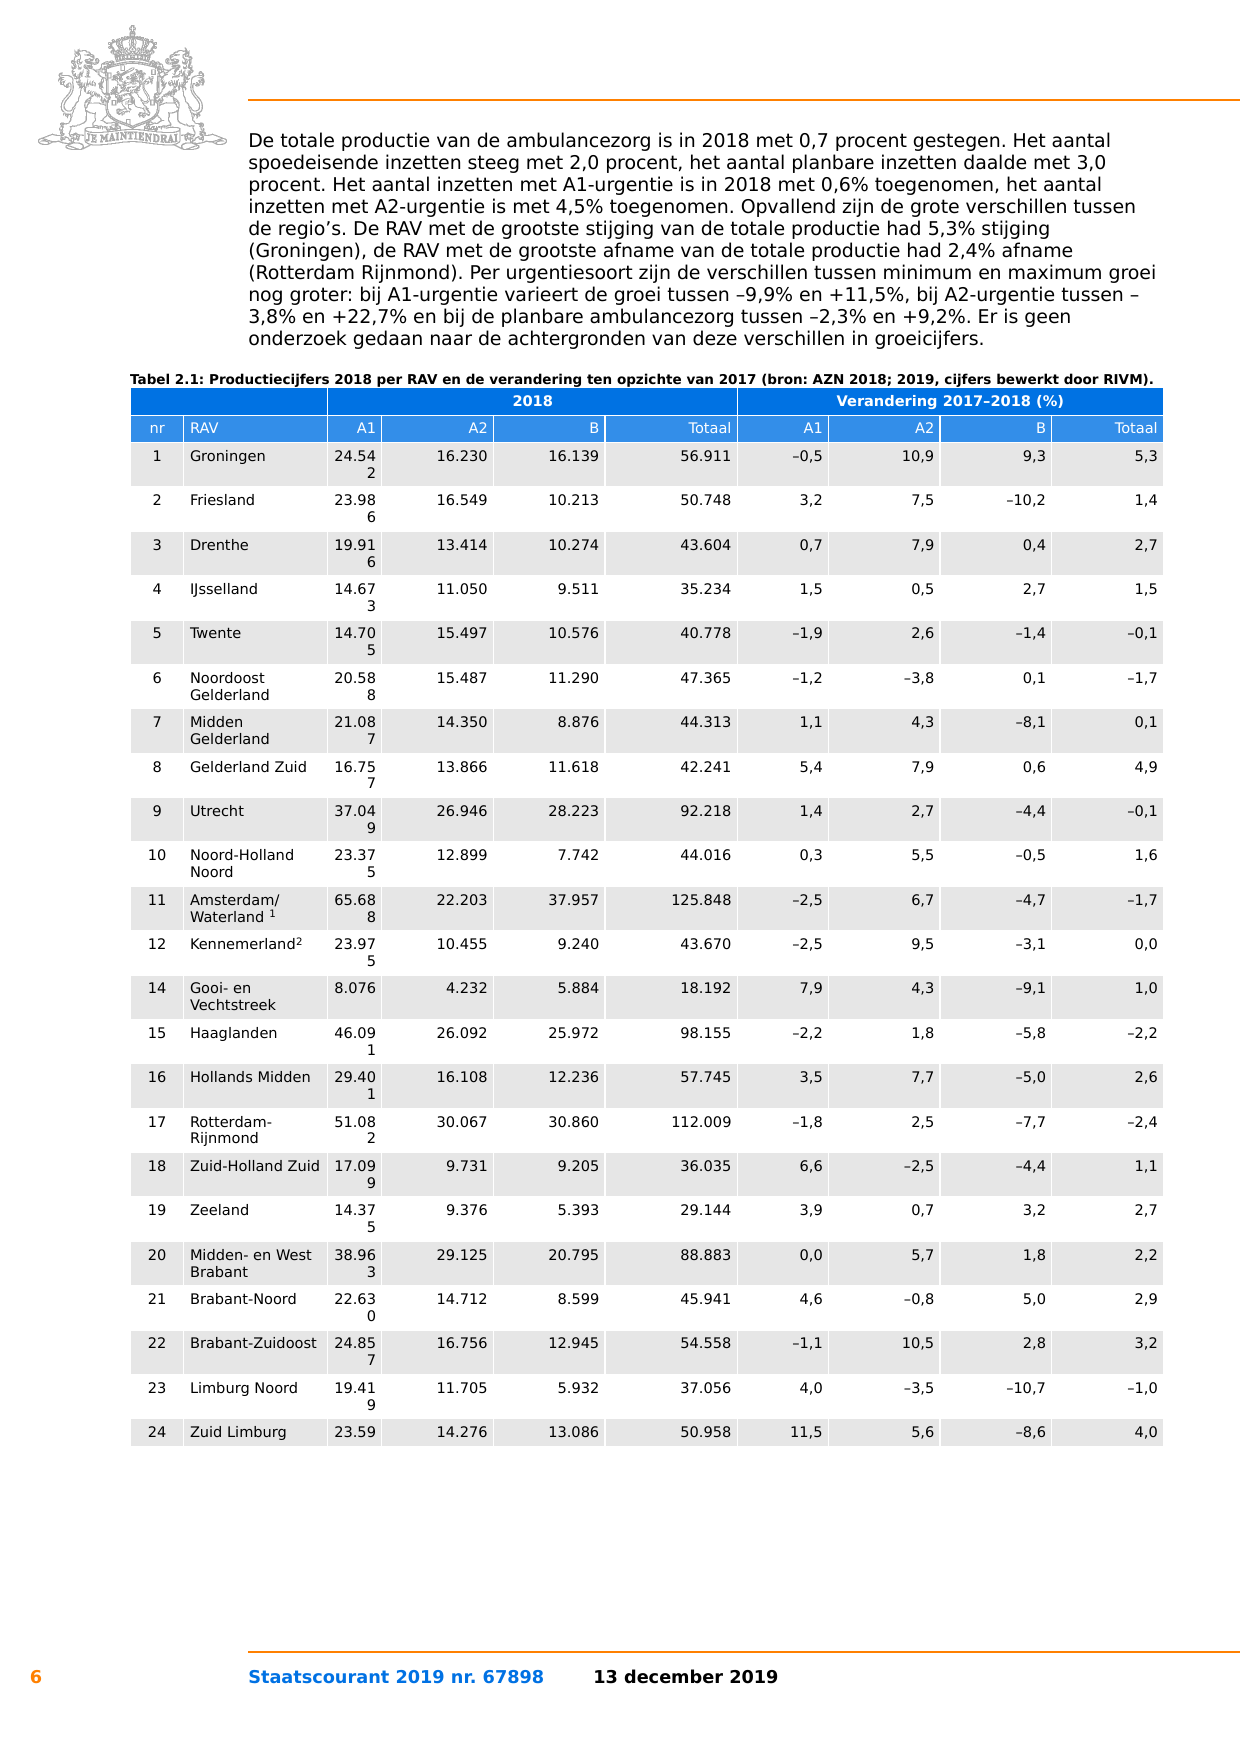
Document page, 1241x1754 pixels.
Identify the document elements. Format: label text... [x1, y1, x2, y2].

table_cell –9,1 [941, 976, 1051, 1019]
table_cell 30.067 [382, 1109, 493, 1152]
table_cell 22.203 [382, 887, 493, 930]
table_cell 7.742 [494, 843, 604, 886]
table_cell 9,3 [941, 443, 1051, 486]
table_cell 4,9 [1052, 754, 1163, 797]
table_cell Zeeland [184, 1198, 327, 1241]
table_cell 1,5 [1052, 576, 1163, 619]
table_cell 14.712 [382, 1286, 493, 1329]
table_cell 37.049 [328, 798, 381, 841]
table_cell Amsterdam/Waterland 1 [184, 887, 327, 930]
table_cell 9 [131, 798, 183, 841]
table_cell 10.576 [494, 621, 604, 664]
table_cell 14.350 [382, 709, 493, 753]
table_cell 2,7 [1052, 1198, 1163, 1241]
table_cell –4,7 [941, 887, 1051, 930]
table_cell 9.511 [494, 576, 604, 619]
table_cell Brabant-Zuidoost [184, 1331, 327, 1374]
table_cell 2,5 [829, 1109, 939, 1152]
table_cell B [941, 416, 1051, 442]
table_cell 10,9 [829, 443, 939, 486]
table_cell 20.588 [328, 665, 381, 708]
table_cell 50.748 [606, 488, 737, 531]
table_cell 0,1 [1052, 709, 1163, 753]
table_cell 5,3 [1052, 443, 1163, 486]
table_cell –2,5 [738, 931, 828, 974]
table_cell 2,7 [1052, 532, 1163, 575]
table_cell 16.230 [382, 443, 493, 486]
table_cell 1,8 [829, 1020, 939, 1063]
table_cell 47.365 [606, 665, 737, 708]
table_cell 0,6 [941, 754, 1051, 797]
table_cell 112.009 [606, 1109, 737, 1152]
table_cell 4 [131, 576, 183, 619]
table_cell 37.056 [606, 1375, 737, 1418]
table_cell B [494, 416, 604, 442]
table_cell 20 [131, 1242, 183, 1285]
table_cell –3,1 [941, 931, 1051, 974]
table_cell Friesland [184, 488, 327, 531]
table_cell 10.213 [494, 488, 604, 531]
table_cell –0,8 [829, 1286, 939, 1329]
table_cell 7,5 [829, 488, 939, 531]
table_cell A1 [328, 416, 381, 442]
table_cell 5,7 [829, 1242, 939, 1285]
table_cell Haaglanden [184, 1020, 327, 1063]
table_cell 3 [131, 532, 183, 575]
table_cell –5,0 [941, 1064, 1051, 1108]
table_cell –1,1 [738, 1331, 828, 1374]
text De totale productie van de ambulancezorg is in 2018 met 0,7 procent gestegen. Het aantal spoedeisende inzetten steeg met 2,0 procent, het aantal planbare inzetten daalde met 3,0 procent. Het aantal inzetten met A1-urgentie is in 2018 met 0,6% toegenomen, het aantal inzetten met A2-urgentie is met 4,5% toegenomen. Opvallend zijn de grote verschillen tussen de regio’s. De RAV met de grootste stijging van de totale productie had 5,3% stijging (Groningen), de RAV met de grootste afname van de totale productie had 2,4% afname (Rotterdam Rijnmond). Per urgentiesoort zijn de verschillen tussen minimum en maximum groei nog groter: bij A1-urgentie varieert de groei tussen –9,9% en +11,5%, bij A2-urgentie tussen –3,8% en +22,7% en bij de planbare ambulancezorg tussen –2,3% en +9,2%. Er is geen onderzoek gedaan naar de achtergronden van deze verschillen in groeicijfers. [248, 130, 1163, 350]
table_cell 9.240 [494, 931, 604, 974]
table_cell 4,6 [738, 1286, 828, 1329]
table_cell A2 [382, 416, 493, 442]
table_cell 38.963 [328, 1242, 381, 1285]
table_cell 9,5 [829, 931, 939, 974]
table_cell –3,5 [829, 1375, 939, 1418]
table_cell 2,8 [941, 1331, 1051, 1374]
table_cell 7,9 [829, 754, 939, 797]
table_cell 1,4 [738, 798, 828, 841]
table_cell 45.941 [606, 1286, 737, 1329]
table_cell –1,2 [738, 665, 828, 708]
table_cell 51.082 [328, 1109, 381, 1152]
table_cell Kennemerland2 [184, 931, 327, 974]
table_cell –10,7 [941, 1375, 1051, 1418]
table_cell 1,5 [738, 576, 828, 619]
table_cell 44.313 [606, 709, 737, 753]
table_cell –8,1 [941, 709, 1051, 753]
table_cell 12.945 [494, 1331, 604, 1374]
table_cell –0,1 [1052, 798, 1163, 841]
table_cell 2,9 [1052, 1286, 1163, 1329]
table_cell 15.487 [382, 665, 493, 708]
table_cell Noord-Holland Noord [184, 843, 327, 886]
table_cell 12.236 [494, 1064, 604, 1108]
table_cell 16.108 [382, 1064, 493, 1108]
table_cell –2,5 [829, 1153, 939, 1196]
table_cell 22 [131, 1331, 183, 1374]
table_cell –0,5 [738, 443, 828, 486]
table_cell 7,7 [829, 1064, 939, 1108]
table_cell 2,6 [1052, 1064, 1163, 1108]
table_cell –1,8 [738, 1109, 828, 1152]
table_cell 12.899 [382, 843, 493, 886]
table_cell Totaal [1052, 416, 1163, 442]
table_cell 6 [131, 665, 183, 708]
table_cell 37.957 [494, 887, 604, 930]
table_cell 11.050 [382, 576, 493, 619]
table_cell 0,0 [738, 1242, 828, 1285]
table_cell 7,9 [738, 976, 828, 1019]
table_cell 0,4 [941, 532, 1051, 575]
table_cell 11.290 [494, 665, 604, 708]
table_cell –0,5 [941, 843, 1051, 886]
table_cell nr [131, 416, 183, 442]
table_cell 43.670 [606, 931, 737, 974]
table_cell 23.986 [328, 488, 381, 531]
table_cell 5.884 [494, 976, 604, 1019]
table_cell –2,5 [738, 887, 828, 930]
table_cell –4,4 [941, 798, 1051, 841]
table_cell 5,6 [829, 1419, 939, 1446]
table_cell 24.542 [328, 443, 381, 486]
table_cell 15.497 [382, 621, 493, 664]
table_cell 9.376 [382, 1198, 493, 1241]
table_cell 6,7 [829, 887, 939, 930]
table_cell 19.419 [328, 1375, 381, 1418]
table_cell Brabant-Noord [184, 1286, 327, 1329]
table_cell 26.946 [382, 798, 493, 841]
table_cell 15 [131, 1020, 183, 1063]
table_cell 13.866 [382, 754, 493, 797]
table_cell Gelderland Zuid [184, 754, 327, 797]
table_cell 10 [131, 843, 183, 886]
table_cell 22.630 [328, 1286, 381, 1329]
table_cell 14 [131, 976, 183, 1019]
table_cell –1,4 [941, 621, 1051, 664]
table_cell 1,6 [1052, 843, 1163, 886]
table_cell 2,2 [1052, 1242, 1163, 1285]
table_cell 5 [131, 621, 183, 664]
table_cell 23 [131, 1375, 183, 1418]
table_cell RAV [184, 416, 327, 442]
table_cell 21 [131, 1286, 183, 1329]
table_cell 19.916 [328, 532, 381, 575]
table_cell 25.972 [494, 1020, 604, 1063]
table_cell 36.035 [606, 1153, 737, 1196]
table_cell Twente [184, 621, 327, 664]
table_cell –1,7 [1052, 887, 1163, 930]
table_cell 35.234 [606, 576, 737, 619]
table_cell 65.688 [328, 887, 381, 930]
table_cell IJsselland [184, 576, 327, 619]
table_cell Drenthe [184, 532, 327, 575]
table_cell 2018 [328, 388, 737, 415]
table_cell Rotterdam-Rijnmond [184, 1109, 327, 1152]
table_cell 54.558 [606, 1331, 737, 1374]
table_cell –2,2 [738, 1020, 828, 1063]
table_cell 14.673 [328, 576, 381, 619]
table_cell 23.59 [328, 1419, 381, 1446]
table_cell –1,0 [1052, 1375, 1163, 1418]
table_cell 1,0 [1052, 976, 1163, 1019]
table_cell 7,9 [829, 532, 939, 575]
table_cell 16.549 [382, 488, 493, 531]
table_cell 56.911 [606, 443, 737, 486]
table_cell 12 [131, 931, 183, 974]
table_cell 88.883 [606, 1242, 737, 1285]
table_cell 2,7 [829, 798, 939, 841]
table_cell Zuid-Holland Zuid [184, 1153, 327, 1196]
table_cell 17.099 [328, 1153, 381, 1196]
table_cell 2,7 [941, 576, 1051, 619]
table_cell 23.375 [328, 843, 381, 886]
table_cell 8.876 [494, 709, 604, 753]
table_cell 4,0 [1052, 1419, 1163, 1446]
table_cell 16.756 [382, 1331, 493, 1374]
table_cell 4,0 [738, 1375, 828, 1418]
table_cell 42.241 [606, 754, 737, 797]
table_cell 24.857 [328, 1331, 381, 1374]
table_cell 29.144 [606, 1198, 737, 1241]
table_cell 0,7 [738, 532, 828, 575]
table_cell 8.599 [494, 1286, 604, 1329]
table_cell Totaal [606, 416, 737, 442]
table_cell 3,9 [738, 1198, 828, 1241]
table_cell 125.848 [606, 887, 737, 930]
table_cell 16.757 [328, 754, 381, 797]
table_cell Hollands Midden [184, 1064, 327, 1108]
table_cell 10,5 [829, 1331, 939, 1374]
table_cell 14.276 [382, 1419, 493, 1446]
table_cell –1,7 [1052, 665, 1163, 708]
table_cell 5.393 [494, 1198, 604, 1241]
table_cell 11,5 [738, 1419, 828, 1446]
table_cell 9.731 [382, 1153, 493, 1196]
table_cell 1,1 [1052, 1153, 1163, 1196]
table_cell –0,1 [1052, 621, 1163, 664]
table_cell 11 [131, 887, 183, 930]
table_cell –2,2 [1052, 1020, 1163, 1063]
table_cell 4,3 [829, 709, 939, 753]
table_cell 44.016 [606, 843, 737, 886]
table_cell –3,8 [829, 665, 939, 708]
table_cell 1,4 [1052, 488, 1163, 531]
table_cell –8,6 [941, 1419, 1051, 1446]
table_cell 92.218 [606, 798, 737, 841]
table_cell 8 [131, 754, 183, 797]
table_cell 40.778 [606, 621, 737, 664]
table_cell A2 [829, 416, 939, 442]
table_cell Verandering 2017–2018 (%) [738, 388, 1163, 415]
table_cell 26.092 [382, 1020, 493, 1063]
table_cell 0,7 [829, 1198, 939, 1241]
table_cell 13.414 [382, 532, 493, 575]
table_cell 98.155 [606, 1020, 737, 1063]
table_cell 14.705 [328, 621, 381, 664]
table_cell Utrecht [184, 798, 327, 841]
table_cell 16.139 [494, 443, 604, 486]
table_cell –1,9 [738, 621, 828, 664]
table_cell 43.604 [606, 532, 737, 575]
table_cell 19 [131, 1198, 183, 1241]
table_cell 29.401 [328, 1064, 381, 1108]
table_cell –2,4 [1052, 1109, 1163, 1152]
table_cell 6,6 [738, 1153, 828, 1196]
table_cell 0,5 [829, 576, 939, 619]
table_cell 50.958 [606, 1419, 737, 1446]
table_cell 21.087 [328, 709, 381, 753]
table_cell –4,4 [941, 1153, 1051, 1196]
table_cell Midden Gelderland [184, 709, 327, 753]
table_cell 3,2 [941, 1198, 1051, 1241]
table_cell –5,8 [941, 1020, 1051, 1063]
table_cell 8.076 [328, 976, 381, 1019]
table_cell Gooi- en Vechtstreek [184, 976, 327, 1019]
table_cell 0,0 [1052, 931, 1163, 974]
table_cell 46.091 [328, 1020, 381, 1063]
table_cell 24 [131, 1419, 183, 1446]
table_cell 0,3 [738, 843, 828, 886]
table_cell 18.192 [606, 976, 737, 1019]
table_cell 16 [131, 1064, 183, 1108]
table_cell Midden- en West Brabant [184, 1242, 327, 1285]
table_cell 11.705 [382, 1375, 493, 1418]
table_cell 5,4 [738, 754, 828, 797]
table_cell 2 [131, 488, 183, 531]
table_cell 9.205 [494, 1153, 604, 1196]
table_cell Noordoost Gelderland [184, 665, 327, 708]
table_cell Limburg Noord [184, 1375, 327, 1418]
table_header Tabel 2.1: Productiecijfers 2018 per RAV en de verandering ten opzichte van 2017 (bron: AZN 2018; 2019, cijfers bewerkt door RIVM). [130, 372, 1163, 387]
picture [38, 25, 227, 150]
table_cell 5.932 [494, 1375, 604, 1418]
table_cell 1,8 [941, 1242, 1051, 1285]
table_cell 18 [131, 1153, 183, 1196]
table_cell 30.860 [494, 1109, 604, 1152]
table_cell 0,1 [941, 665, 1051, 708]
table_cell 57.745 [606, 1064, 737, 1108]
table_cell 2,6 [829, 621, 939, 664]
table_cell 4.232 [382, 976, 493, 1019]
table_cell 28.223 [494, 798, 604, 841]
table_cell 11.618 [494, 754, 604, 797]
table_cell 3,5 [738, 1064, 828, 1108]
table_cell –7,7 [941, 1109, 1051, 1152]
table_cell A1 [738, 416, 828, 442]
table_cell 20.795 [494, 1242, 604, 1285]
table_cell Groningen [184, 443, 327, 486]
table_cell 17 [131, 1109, 183, 1152]
table_cell 1 [131, 443, 183, 486]
table_cell 10.455 [382, 931, 493, 974]
table_cell 7 [131, 709, 183, 753]
table_cell 29.125 [382, 1242, 493, 1285]
table_cell 23.975 [328, 931, 381, 974]
table_cell 1,1 [738, 709, 828, 753]
table_cell 3,2 [1052, 1331, 1163, 1374]
table_cell [131, 388, 327, 415]
table_cell Zuid Limburg [184, 1419, 327, 1446]
table_cell 13.086 [494, 1419, 604, 1446]
table_cell –10,2 [941, 488, 1051, 531]
table_cell 4,3 [829, 976, 939, 1019]
table_cell 14.375 [328, 1198, 381, 1241]
table_cell 10.274 [494, 532, 604, 575]
table_cell 5,5 [829, 843, 939, 886]
table_cell 5,0 [941, 1286, 1051, 1329]
table_cell 3,2 [738, 488, 828, 531]
